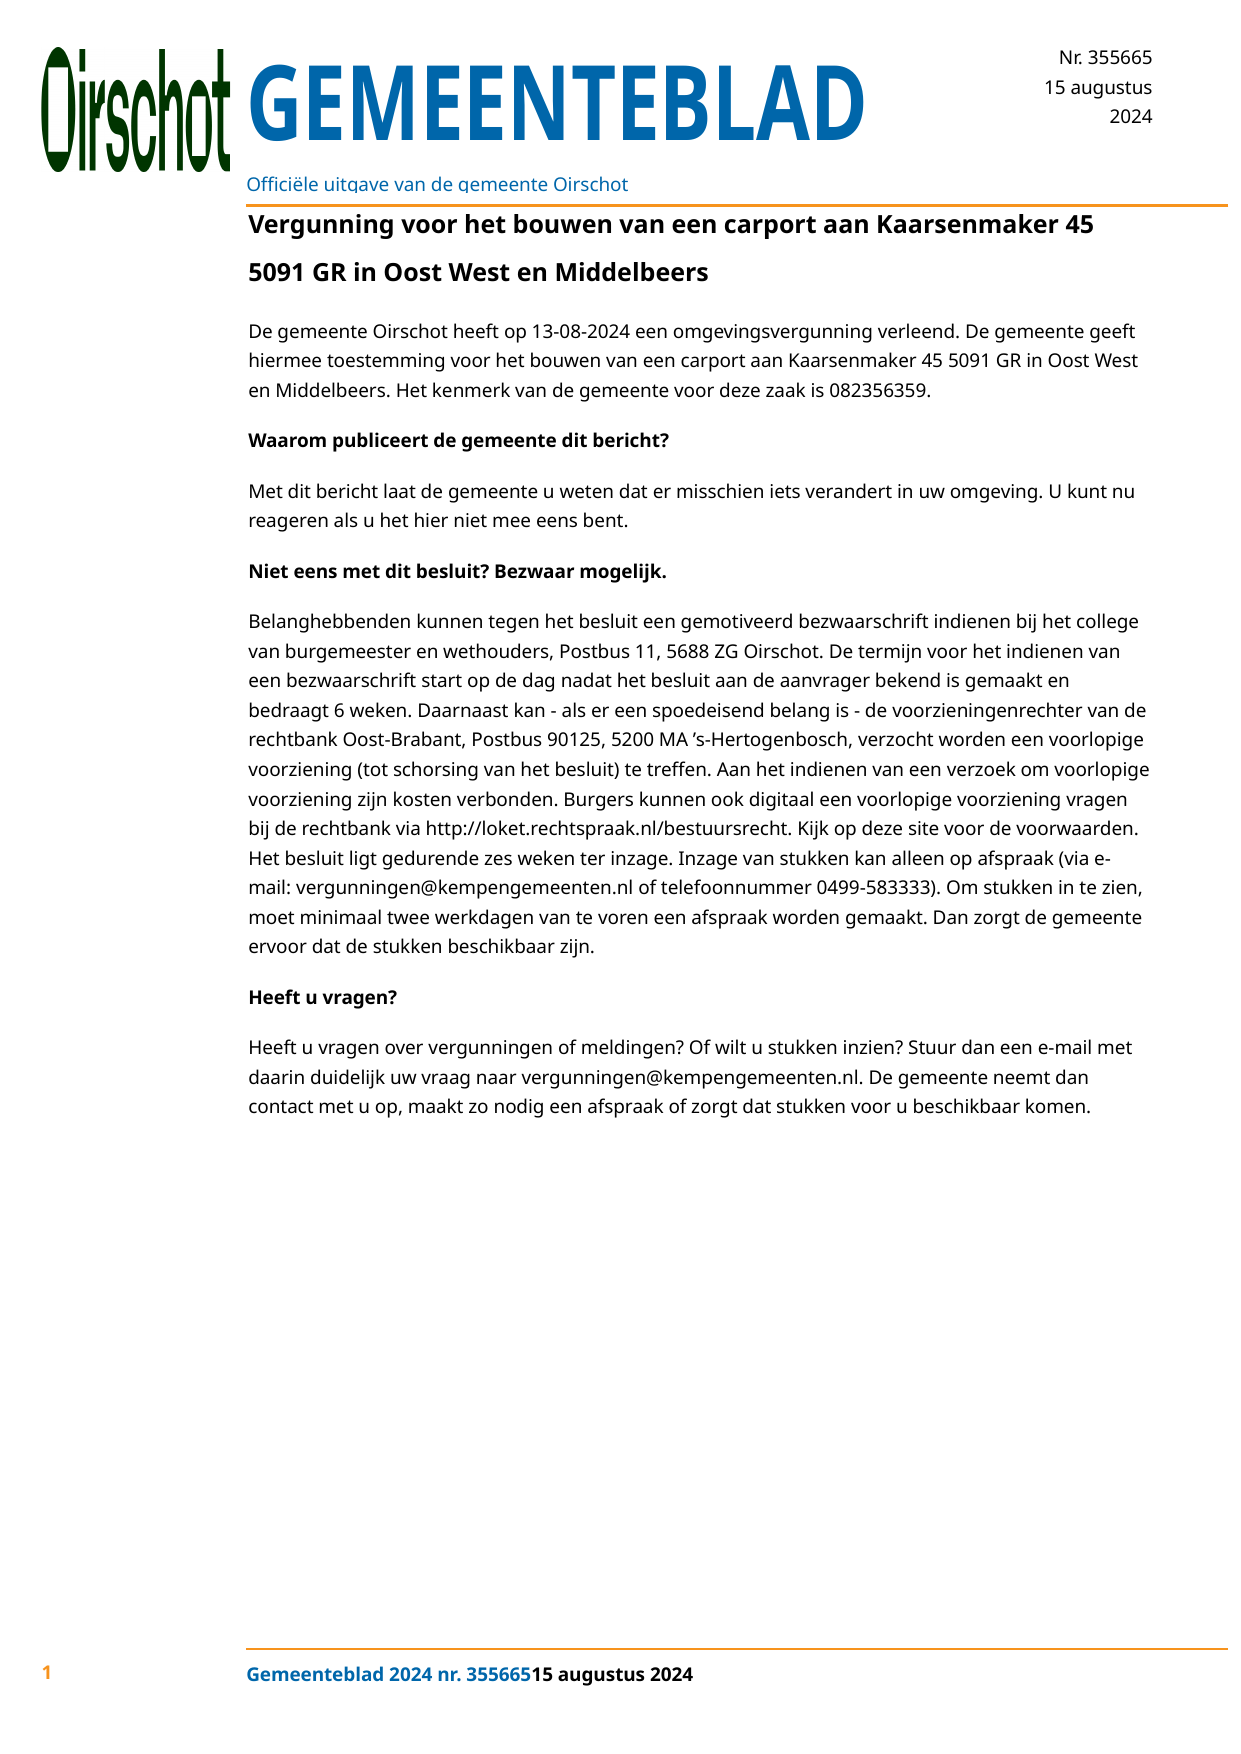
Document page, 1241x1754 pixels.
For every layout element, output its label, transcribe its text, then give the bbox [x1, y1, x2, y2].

text Waarom publiceert de gemeente dit bericht? [248, 427, 1152, 453]
text Heeft u vragen over vergunningen of meldingen? Of wilt u stukken inzien? Stuur dan een e-mail met daarin duidelijk uw vraag naar vergunningen@kempengemeenten.nl. De gemeente neemt dan contact met u op, maakt zo nodig een afspraak of zorgt dat stukken voor u beschikbaar komen. [248, 1034, 1152, 1119]
text Heeft u vragen? [248, 984, 1152, 1010]
picture [41, 47, 231, 172]
text De gemeente Oirschot heeft op 13-08-2024 een omgevingsvergunning verleend. De gemeente geeft hiermee toestemming voor het bouwen van een carport aan Kaarsenmaker 45 5091 GR in Oost West en Middelbeers. Het kenmerk van de gemeente voor deze zaak is 082356359. [248, 318, 1152, 403]
text Vergunning voor het bouwen van een carport aan Kaarsenmaker 45 5091 GR in Oost West en Middelbeers [248, 207, 1152, 288]
text Niet eens met dit besluit? Bezwaar mogelijk. [248, 558, 1152, 584]
text Met dit bericht laat de gemeente u weten dat er misschien iets verandert in uw omgeving. U kunt nu reageren als u het hier niet mee eens bent. [248, 478, 1152, 533]
text Belanghebbenden kunnen tegen het besluit een gemotiveerd bezwaarschrift indienen bij het college van burgemeester en wethouders, Postbus 11, 5688 ZG Oirschot. De termijn voor het indienen van een bezwaarschrift start op de dag nadat het besluit aan de aanvrager bekend is gemaakt en bedraagt 6 weken. Daarnaast kan - als er een spoedeisend belang is - de voorzieningenrechter van de rechtbank Oost-Brabant, Postbus 90125, 5200 MA ’s-Hertogenbosch, verzocht worden een voorlopige voorziening (tot schorsing van het besluit) te treffen. Aan het indienen van een verzoek om voorlopige voorziening zijn kosten verbonden. Burgers kunnen ook digitaal een voorlopige voorziening vragen bij de rechtbank via http://loket.rechtspraak.nl/bestuursrecht. Kijk op deze site voor de voorwaarden. Het besluit ligt gedurende zes weken ter inzage. Inzage van stukken kan alleen op afspraak (via e-mail: vergunningen@kempengemeenten.nl of telefoonnummer 0499-583333). Om stukken in te zien, moet minimaal twee werkdagen van te voren een afspraak worden gemaakt. Dan zorgt de gemeente ervoor dat de stukken beschikbaar zijn. [248, 608, 1152, 959]
